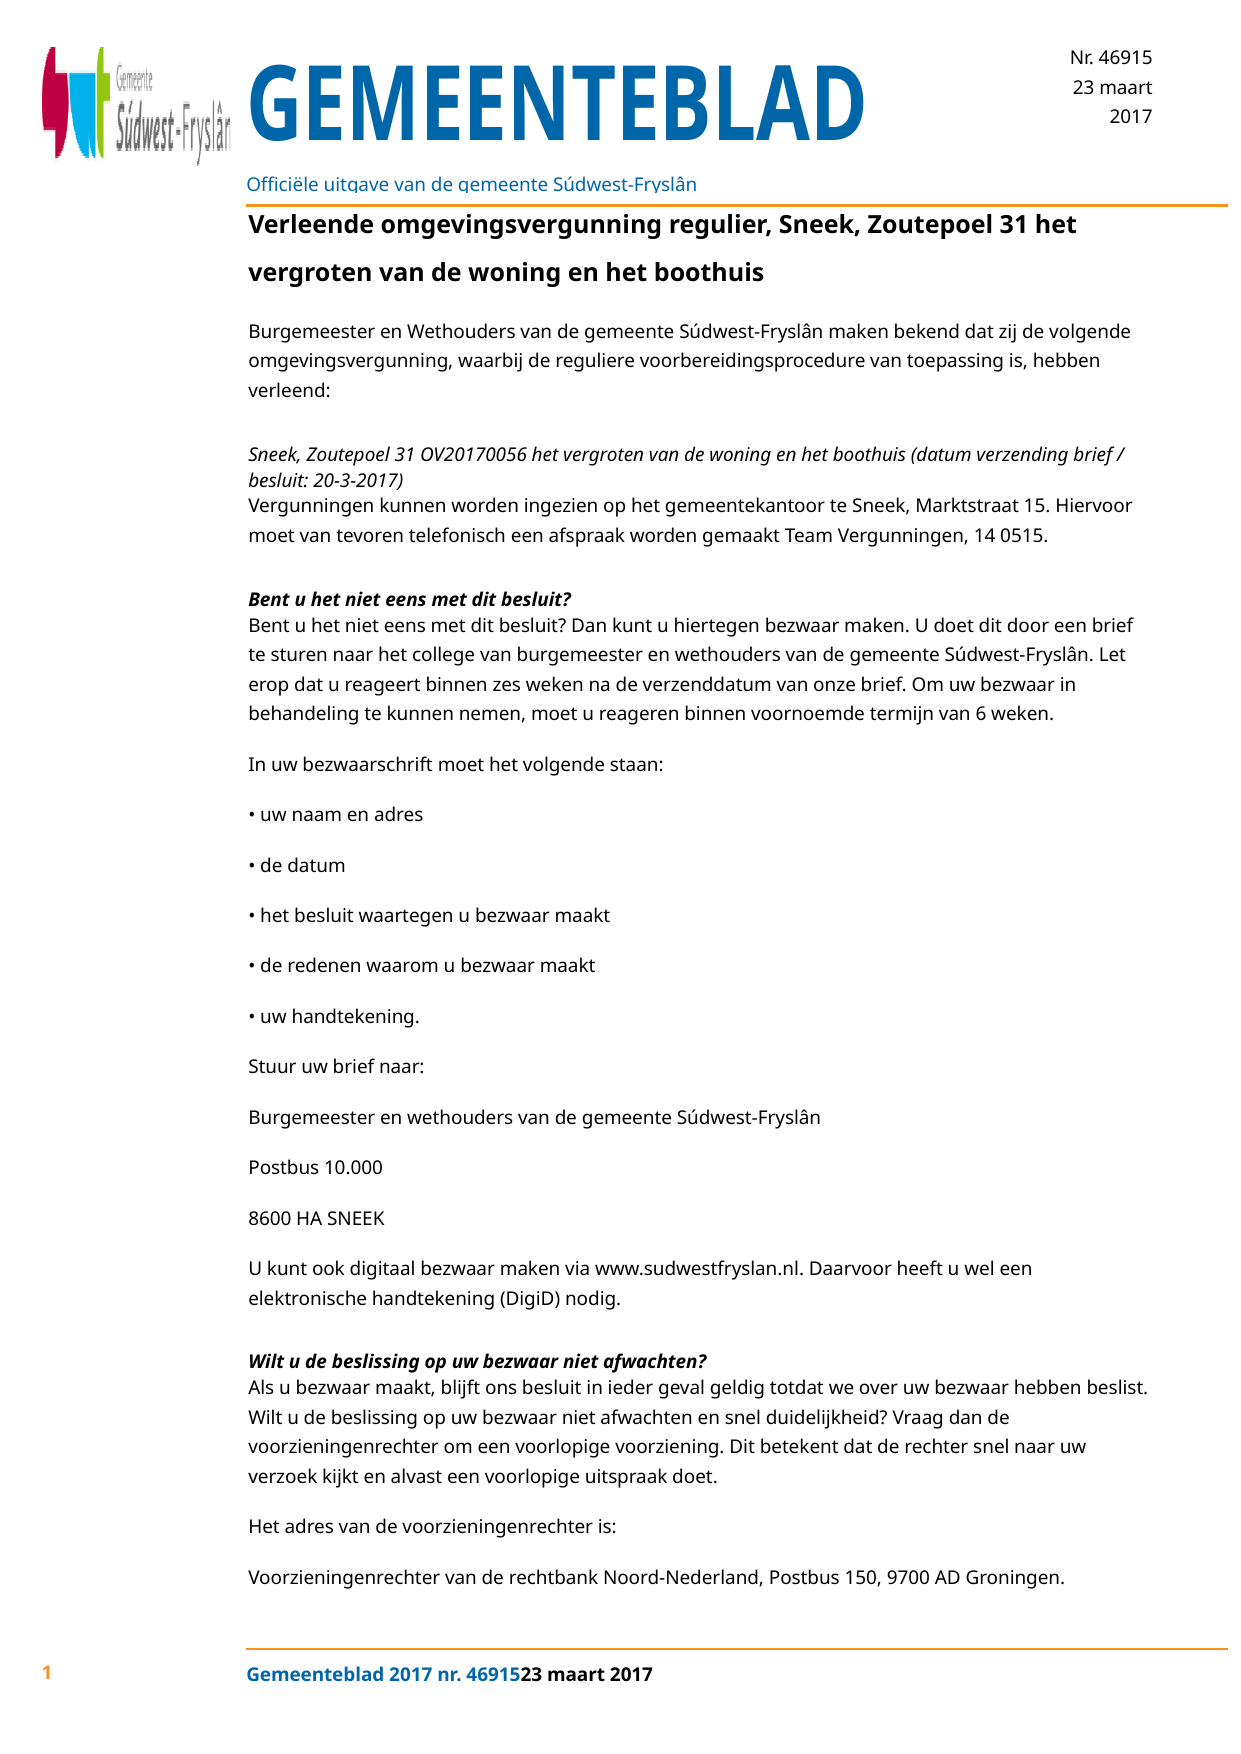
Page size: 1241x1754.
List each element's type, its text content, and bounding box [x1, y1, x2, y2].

text Verleende omgevingsvergunning regulier, Sneek, Zoutepoel 31 het vergroten van de woning en het boothuis [248, 207, 1152, 288]
text Wilt u de beslissing op uw bezwaar niet afwachten? [248, 1349, 1152, 1374]
text 8600 HA SNEEK [248, 1205, 1152, 1230]
text Voorzieningenrechter van de rechtbank Noord-Nederland, Postbus 150, 9700 AD Groningen. [248, 1564, 1152, 1590]
text Vergunningen kunnen worden ingezien op het gemeentekantoor te Sneek, Marktstraat 15. Hiervoor moet van tevoren telefonisch een afspraak worden gemaakt Team Vergunningen, 14 0515. [248, 492, 1152, 548]
text Stuur uw brief naar: [248, 1053, 1152, 1079]
text In uw bezwaarschrift moet het volgende staan: [248, 751, 1152, 777]
text • de redenen waarom u bezwaar maakt [248, 953, 1152, 978]
picture [41, 47, 231, 172]
text Bent u het niet eens met dit besluit? Dan kunt u hiertegen bezwaar maken. U doet dit door een brief te sturen naar het college van burgemeester en wethouders van de gemeente Súdwest-Fryslân. Let erop dat u reageert binnen zes weken na de verzenddatum van onze brief. Om uw bezwaar in behandeling te kunnen nemen, moet u reageren binnen voornoemde termijn van 6 weken. [248, 612, 1152, 726]
text • de datum [248, 852, 1152, 877]
text Burgemeester en Wethouders van de gemeente Súdwest-Fryslân maken bekend dat zij de volgende omgevingsvergunning, waarbij de reguliere voorbereidingsprocedure van toepassing is, hebben verleend: [248, 318, 1152, 403]
text U kunt ook digitaal bezwaar maken via www.sudwestfryslan.nl. Daarvoor heeft u wel een elektronische handtekening (DigiD) nodig. [248, 1255, 1152, 1310]
text Sneek, Zoutepoel 31 OV20170056 het vergroten van de woning en het boothuis (datum verzending brief / besluit: 20-3-2017) [248, 441, 1152, 492]
text Het adres van de voorzieningenrechter is: [248, 1513, 1152, 1539]
text Als u bezwaar maakt, blijft ons besluit in ieder geval geldig totdat we over uw bezwaar hebben beslist. Wilt u de beslissing op uw bezwaar niet afwachten en snel duidelijkheid? Vraag dan de voorzieningenrechter om een voorlopige voorziening. Dit betekent dat de rechter snel naar uw verzoek kijkt en alvast een voorlopige uitspraak doet. [248, 1374, 1152, 1489]
text • uw handtekening. [248, 1003, 1152, 1029]
text Bent u het niet eens met dit besluit? [248, 586, 1152, 612]
text Burgemeester en wethouders van de gemeente Súdwest-Fryslân [248, 1104, 1152, 1129]
text • het besluit waartegen u bezwaar maakt [248, 902, 1152, 928]
text Postbus 10.000 [248, 1154, 1152, 1180]
text • uw naam en adres [248, 801, 1152, 827]
